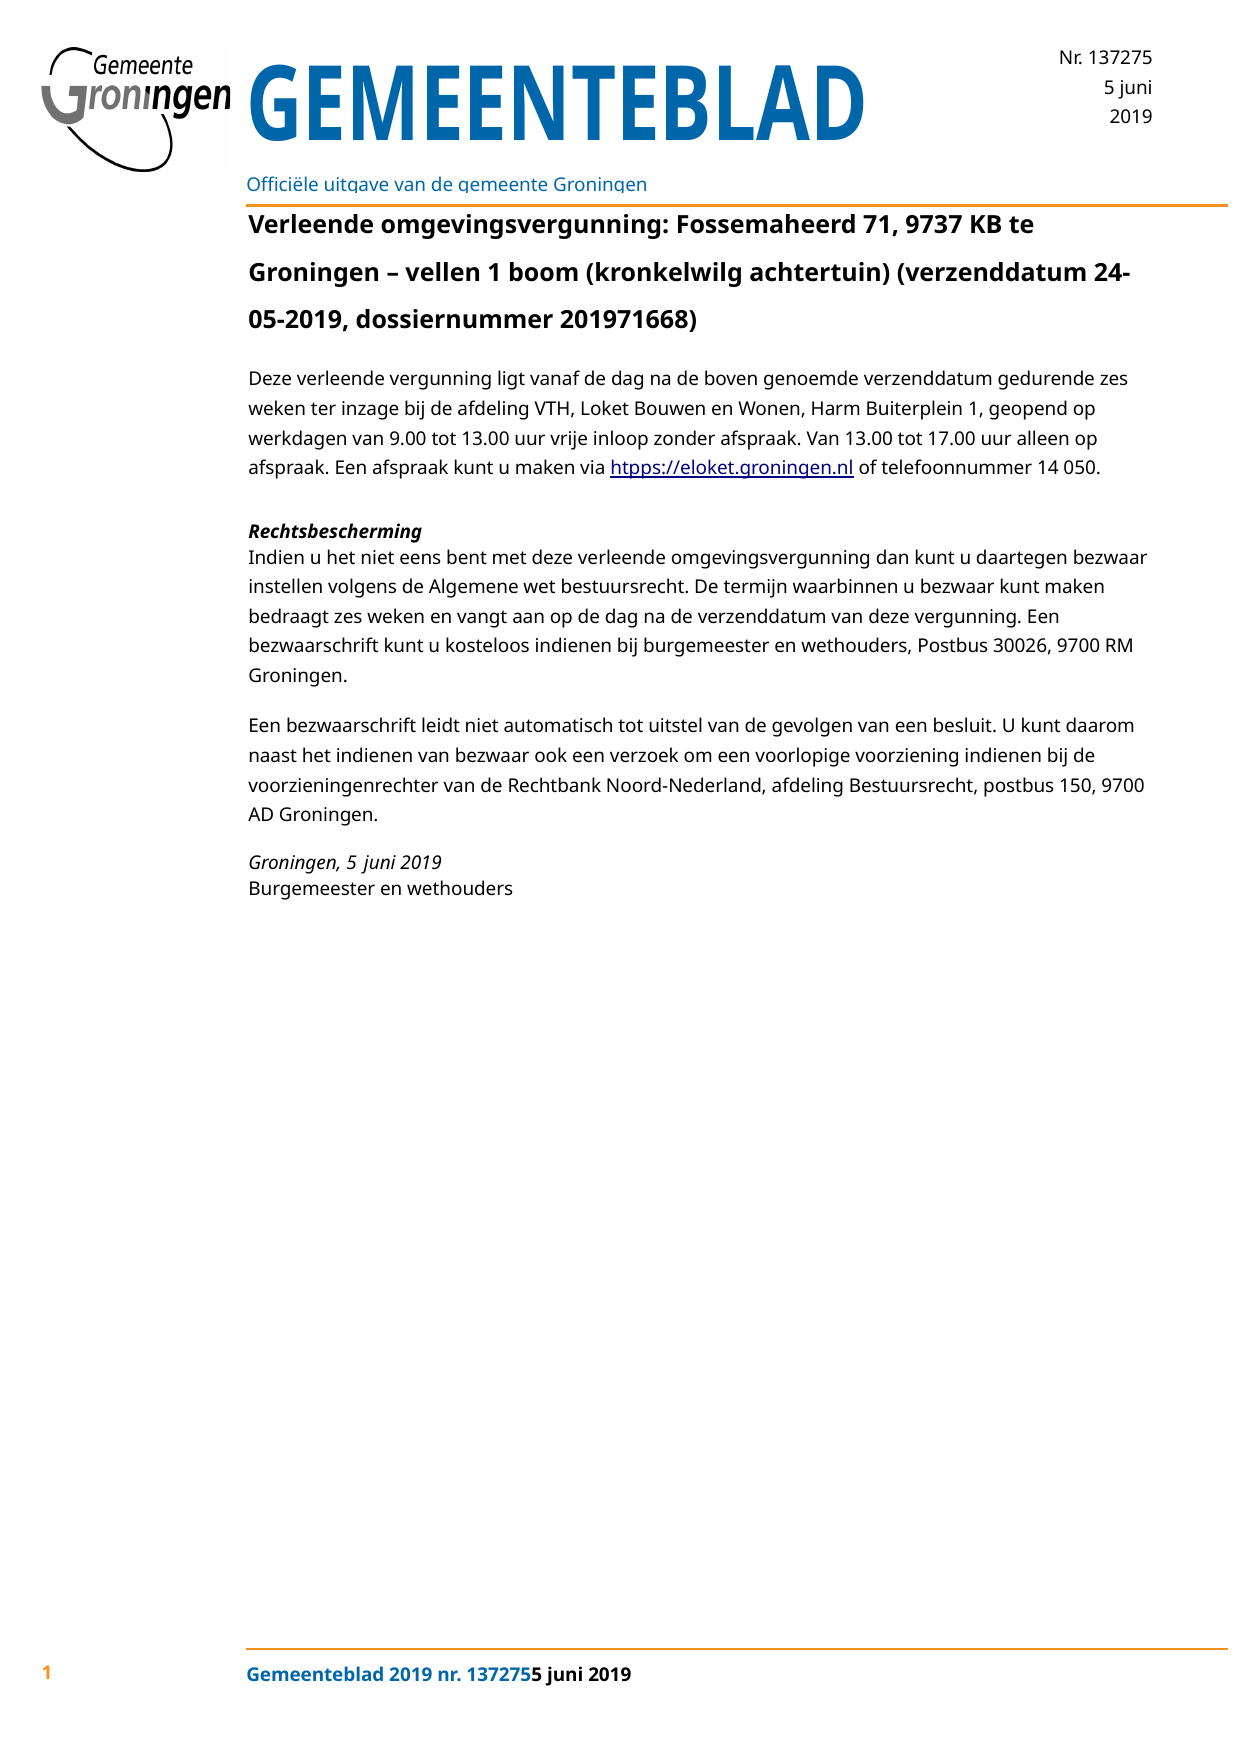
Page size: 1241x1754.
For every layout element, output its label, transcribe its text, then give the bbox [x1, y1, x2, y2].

text Een bezwaarschrift leidt niet automatisch tot uitstel van de gevolgen van een besluit. U kunt daarom naast het indienen van bezwaar ook een verzoek om een voorlopige voorziening indienen bij de voorzieningenrechter van de Rechtbank Noord-Nederland, afdeling Bestuursrecht, postbus 150, 9700 AD Groningen. [248, 713, 1152, 827]
text Verleende omgevingsvergunning: Fossemaheerd 71, 9737 KB te Groningen – vellen 1 boom (kronkelwilg achtertuin) (verzenddatum 24-05-2019, dossiernummer 201971668) [248, 207, 1152, 336]
picture [41, 47, 231, 172]
text Indien u het niet eens bent met deze verleende omgevingsvergunning dan kunt u daartegen bezwaar instellen volgens de Algemene wet bestuursrecht. De termijn waarbinnen u bezwaar kunt maken bedraagt zes weken en vangt aan op de dag na de verzenddatum van deze vergunning. Een bezwaarschrift kunt u kosteloos indienen bij burgemeester en wethouders, Postbus 30026, 9700 RM Groningen. [248, 544, 1152, 688]
text Rechtsbescherming [248, 518, 1152, 544]
text Burgemeester en wethouders [248, 875, 1152, 901]
text Deze verleende vergunning ligt vanaf de dag na de boven genoemde verzenddatum gedurende zes weken ter inzage bij de afdeling VTH, Loket Bouwen en Wonen, Harm Buiterplein 1, geopend op werkdagen van 9.00 tot 13.00 uur vrije inloop zonder afspraak. Van 13.00 tot 17.00 uur alleen op afspraak. Een afspraak kunt u maken via htpps://eloket.groningen.nl of telefoonnummer 14 050. [248, 366, 1152, 480]
text Groningen, 5 juni 2019 [248, 849, 1152, 875]
